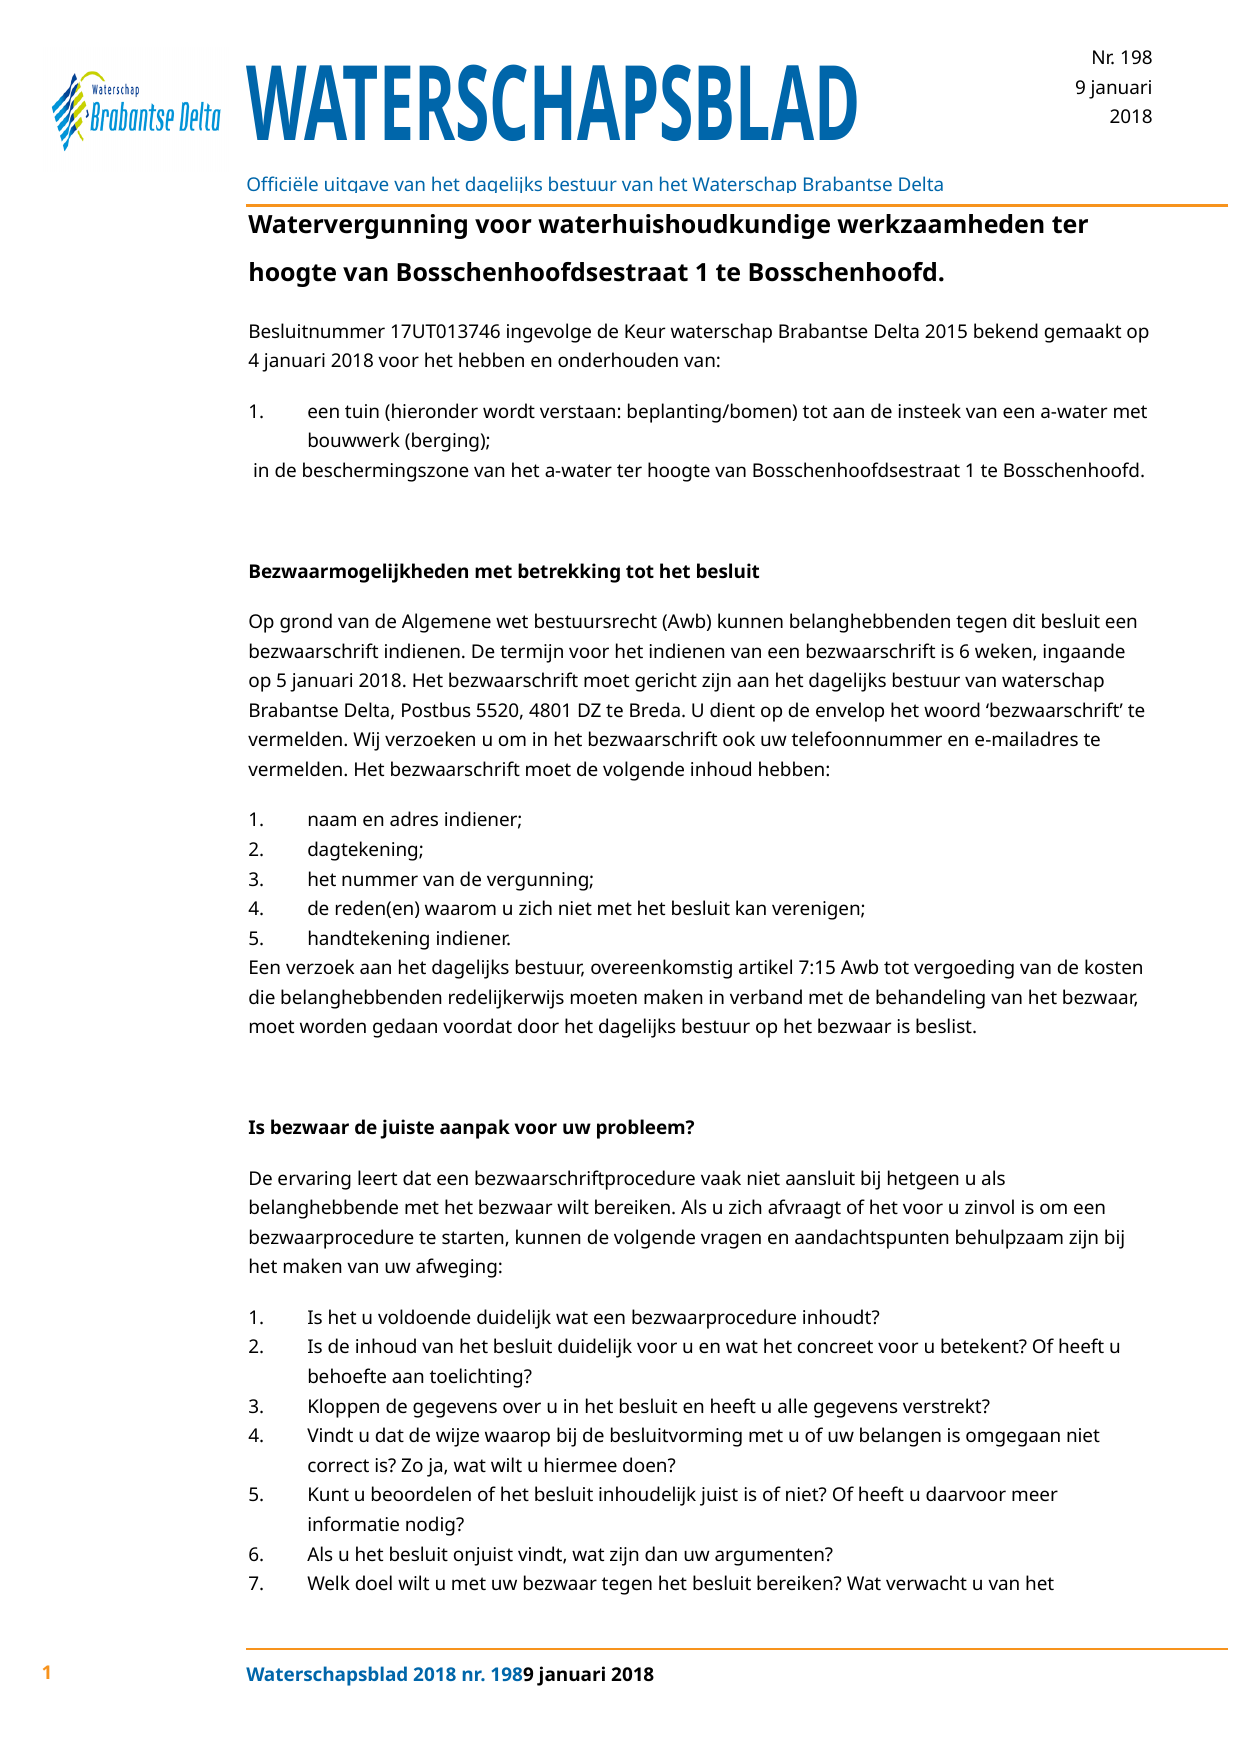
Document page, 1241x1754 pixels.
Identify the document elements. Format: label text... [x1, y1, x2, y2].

list een tuin (hieronder wordt verstaan: beplanting/bomen) tot aan de insteek van een a-water met bouwwerk (berging); [248, 398, 1152, 453]
text Watervergunning voor waterhuishoudkundige werkzaamheden ter hoogte van Bosschenhoofdsestraat 1 te Bosschenhoofd. [248, 207, 1152, 288]
list Kunt u beoordelen of het besluit inhoudelijk juist is of niet? Of heeft u daarvoor meer informatie nodig? [248, 1482, 1152, 1537]
list het nummer van de vergunning; [248, 866, 1152, 892]
list dagtekening; [248, 836, 1152, 862]
list Welk doel wilt u met uw bezwaar tegen het besluit bereiken? Wat verwacht u van het [248, 1570, 1152, 1596]
list Kloppen de gegevens over u in het besluit en heeft u alle gegevens verstrekt? [248, 1393, 1152, 1419]
text Bezwaarmogelijkheden met betrekking tot het besluit [248, 558, 1152, 584]
list Is het u voldoende duidelijk wat een bezwaarprocedure inhoudt? [248, 1304, 1152, 1330]
list handtekening indiener. [248, 925, 1152, 951]
list naam en adres indiener; [248, 807, 1152, 832]
list Als u het besluit onjuist vindt, wat zijn dan uw argumenten? [248, 1541, 1152, 1567]
text in de beschermingszone van het a-water ter hoogte van Bosschenhoofdsestraat 1 te Bosschenhoofd. [248, 457, 1152, 483]
list Is de inhoud van het besluit duidelijk voor u en wat het concreet voor u betekent? Of heeft u behoefte aan toelichting? [248, 1334, 1152, 1389]
text De ervaring leert dat een bezwaarschriftprocedure vaak niet aansluit bij hetgeen u als belanghebbende met het bezwaar wilt bereiken. Als u zich afvraagt of het voor u zinvol is om een bezwaarprocedure te starten, kunnen de volgende vragen en aandachtspunten behulpzaam zijn bij het maken van uw afweging: [248, 1165, 1152, 1279]
text Op grond van de Algemene wet bestuursrecht (Awb) kunnen belanghebbenden tegen dit besluit een bezwaarschrift indienen. De termijn voor het indienen van een bezwaarschrift is 6 weken, ingaande op 5 januari 2018. Het bezwaarschrift moet gericht zijn aan het dagelijks bestuur van waterschap Brabantse Delta, Postbus 5520, 4801 DZ te Breda. U dient op de envelop het woord ‘bezwaarschrift’ te vermelden. Wij verzoeken u om in het bezwaarschrift ook uw telefoonnummer en e‑mailadres te vermelden. Het bezwaarschrift moet de volgende inhoud hebben: [248, 608, 1152, 782]
text Besluitnummer 17UT013746 ingevolge de Keur waterschap Brabantse Delta 2015 bekend gemaakt op 4 januari 2018 voor het hebben en onderhouden van: [248, 318, 1152, 373]
text Is bezwaar de juiste aanpak voor uw probleem? [248, 1114, 1152, 1140]
text Een verzoek aan het dagelijks bestuur, overeenkomstig artikel 7:15 Awb tot vergoeding van de kosten die belanghebbenden redelijkerwijs moeten maken in verband met de behandeling van het bezwaar, moet worden gedaan voordat door het dagelijks bestuur op het bezwaar is beslist. [248, 954, 1152, 1039]
picture [41, 47, 231, 172]
list de reden(en) waarom u zich niet met het besluit kan verenigen; [248, 895, 1152, 921]
list Vindt u dat de wijze waarop bij de besluitvorming met u of uw belangen is omgegaan niet correct is? Zo ja, wat wilt u hiermee doen? [248, 1422, 1152, 1478]
